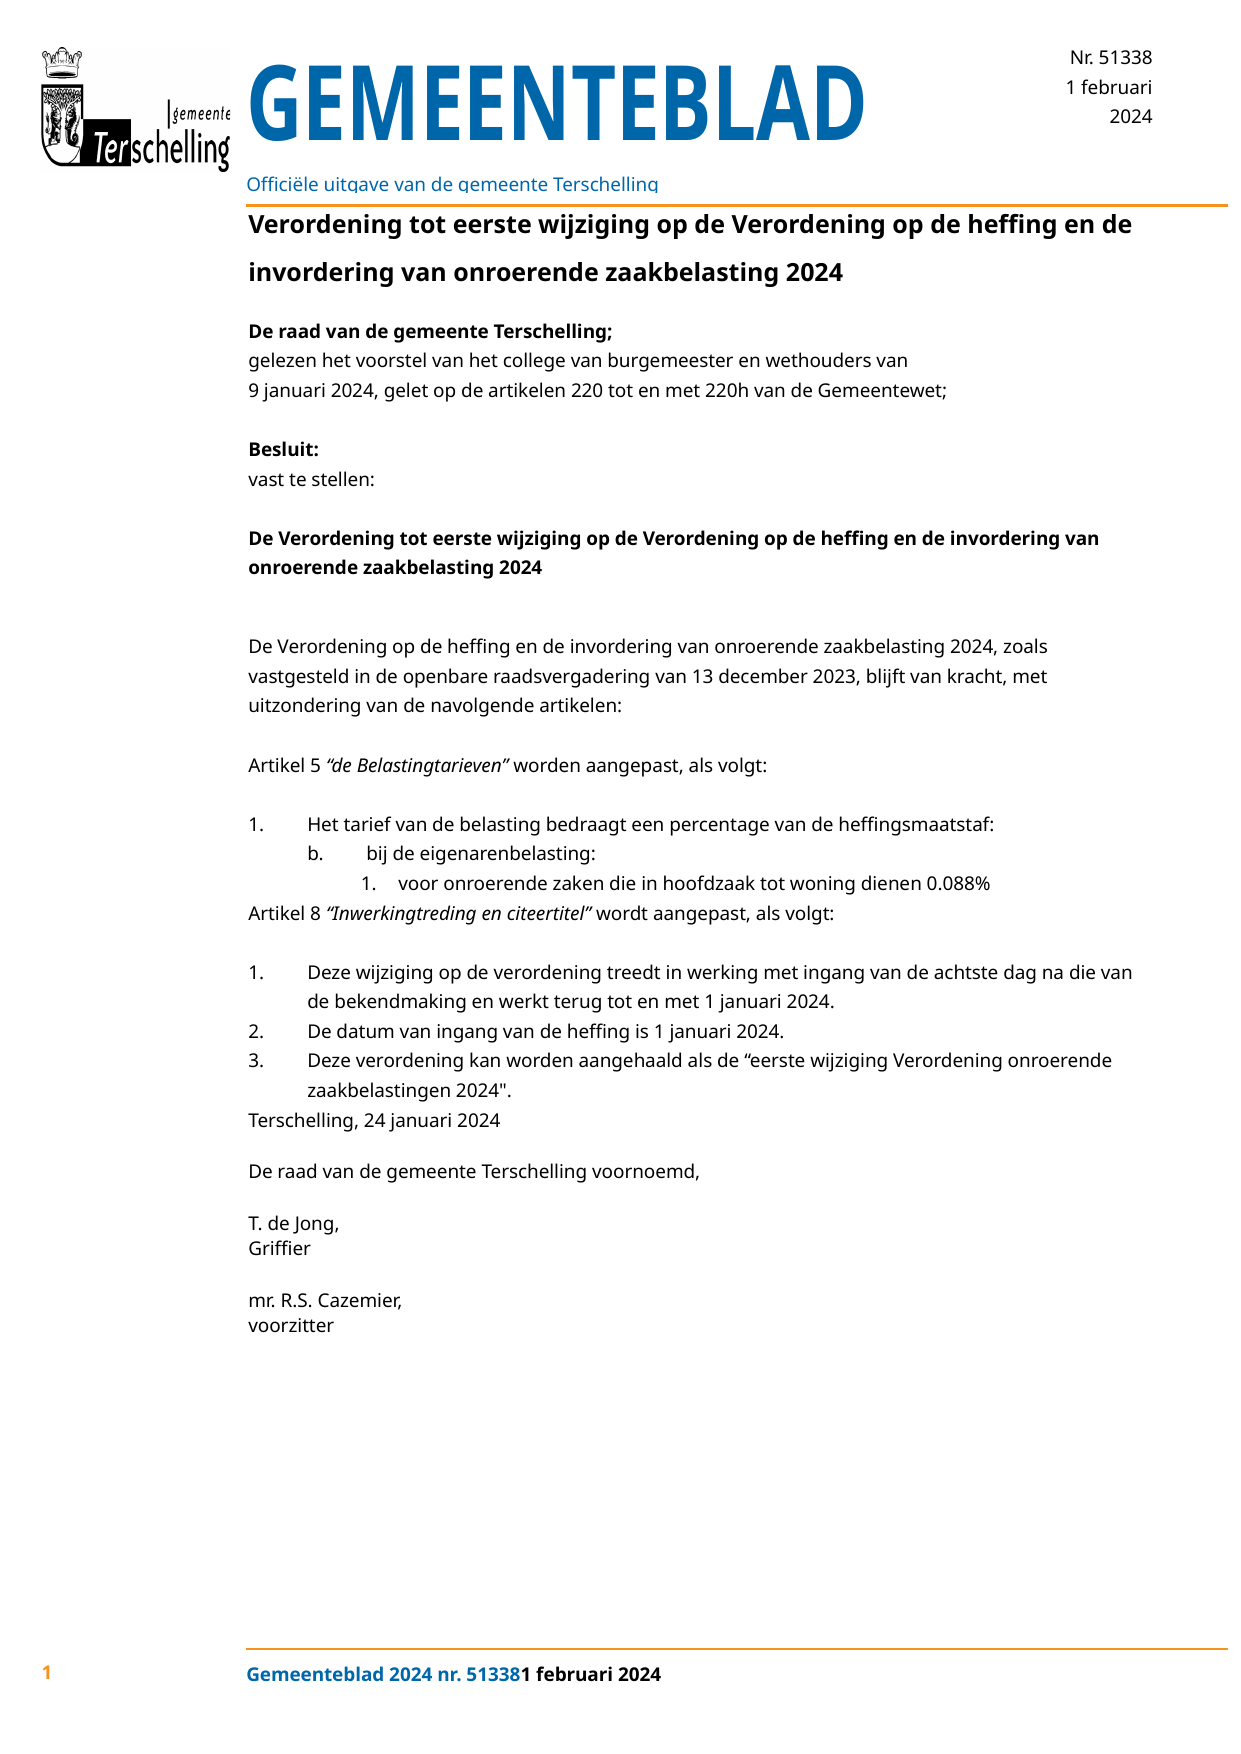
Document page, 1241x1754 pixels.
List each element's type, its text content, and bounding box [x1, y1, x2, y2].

text 9 januari 2024, gelet op de artikelen 220 tot en met 220h van de Gemeentewet; [248, 377, 1152, 403]
text Verordening tot eerste wijziging op de Verordening op de heffing en de invordering van onroerende zaakbelasting 2024 [248, 207, 1152, 288]
list bij de eigenarenbelasting: [307, 841, 1152, 866]
text Griffier [248, 1235, 1152, 1261]
text Artikel 8 “Inwerkingtreding en citeertitel” wordt aangepast, als volgt: [248, 900, 1152, 925]
picture [41, 47, 231, 172]
text gelezen het voorstel van het college van burgemeester en wethouders van [248, 347, 1152, 373]
text De raad van de gemeente Terschelling; [248, 318, 1152, 344]
text Besluit: [248, 436, 1152, 462]
list Deze wijziging op de verordening treedt in werking met ingang van de achtste dag na die van de bekendmaking en werkt terug tot en met 1 januari 2024. [248, 959, 1152, 1014]
text De Verordening tot eerste wijziging op de Verordening op de heffing en de invordering van onroerende zaakbelasting 2024 [248, 525, 1152, 580]
text vast te stellen: [248, 466, 1152, 492]
list De datum van ingang van de heffing is 1 januari 2024. [248, 1018, 1152, 1044]
text Terschelling, 24 januari 2024 [248, 1107, 1152, 1132]
text Artikel 5 “de Belastingtarieven” worden aangepast, als volgt: [248, 752, 1152, 777]
list Het tarief van de belasting bedraagt een percentage van de heffingsmaatstaf: [248, 811, 1152, 837]
text mr. R.S. Cazemier, [248, 1287, 1152, 1313]
text De Verordening op de heffing en de invordering van onroerende zaakbelasting 2024, zoals vastgesteld in de openbare raadsvergadering van 13 december 2023, blijft van kracht, met uitzondering van de navolgende artikelen: [248, 633, 1152, 718]
text voorzitter [248, 1313, 1152, 1338]
list Deze verordening kan worden aangehaald als de “eerste wijziging Verordening onroerende zaakbelastingen 2024". [248, 1048, 1152, 1103]
text De raad van de gemeente Terschelling voornoemd, [248, 1158, 1152, 1184]
text T. de Jong, [248, 1210, 1152, 1235]
list voor onroerende zaken die in hoofdzaak tot woning dienen 0.088% [361, 870, 1152, 896]
